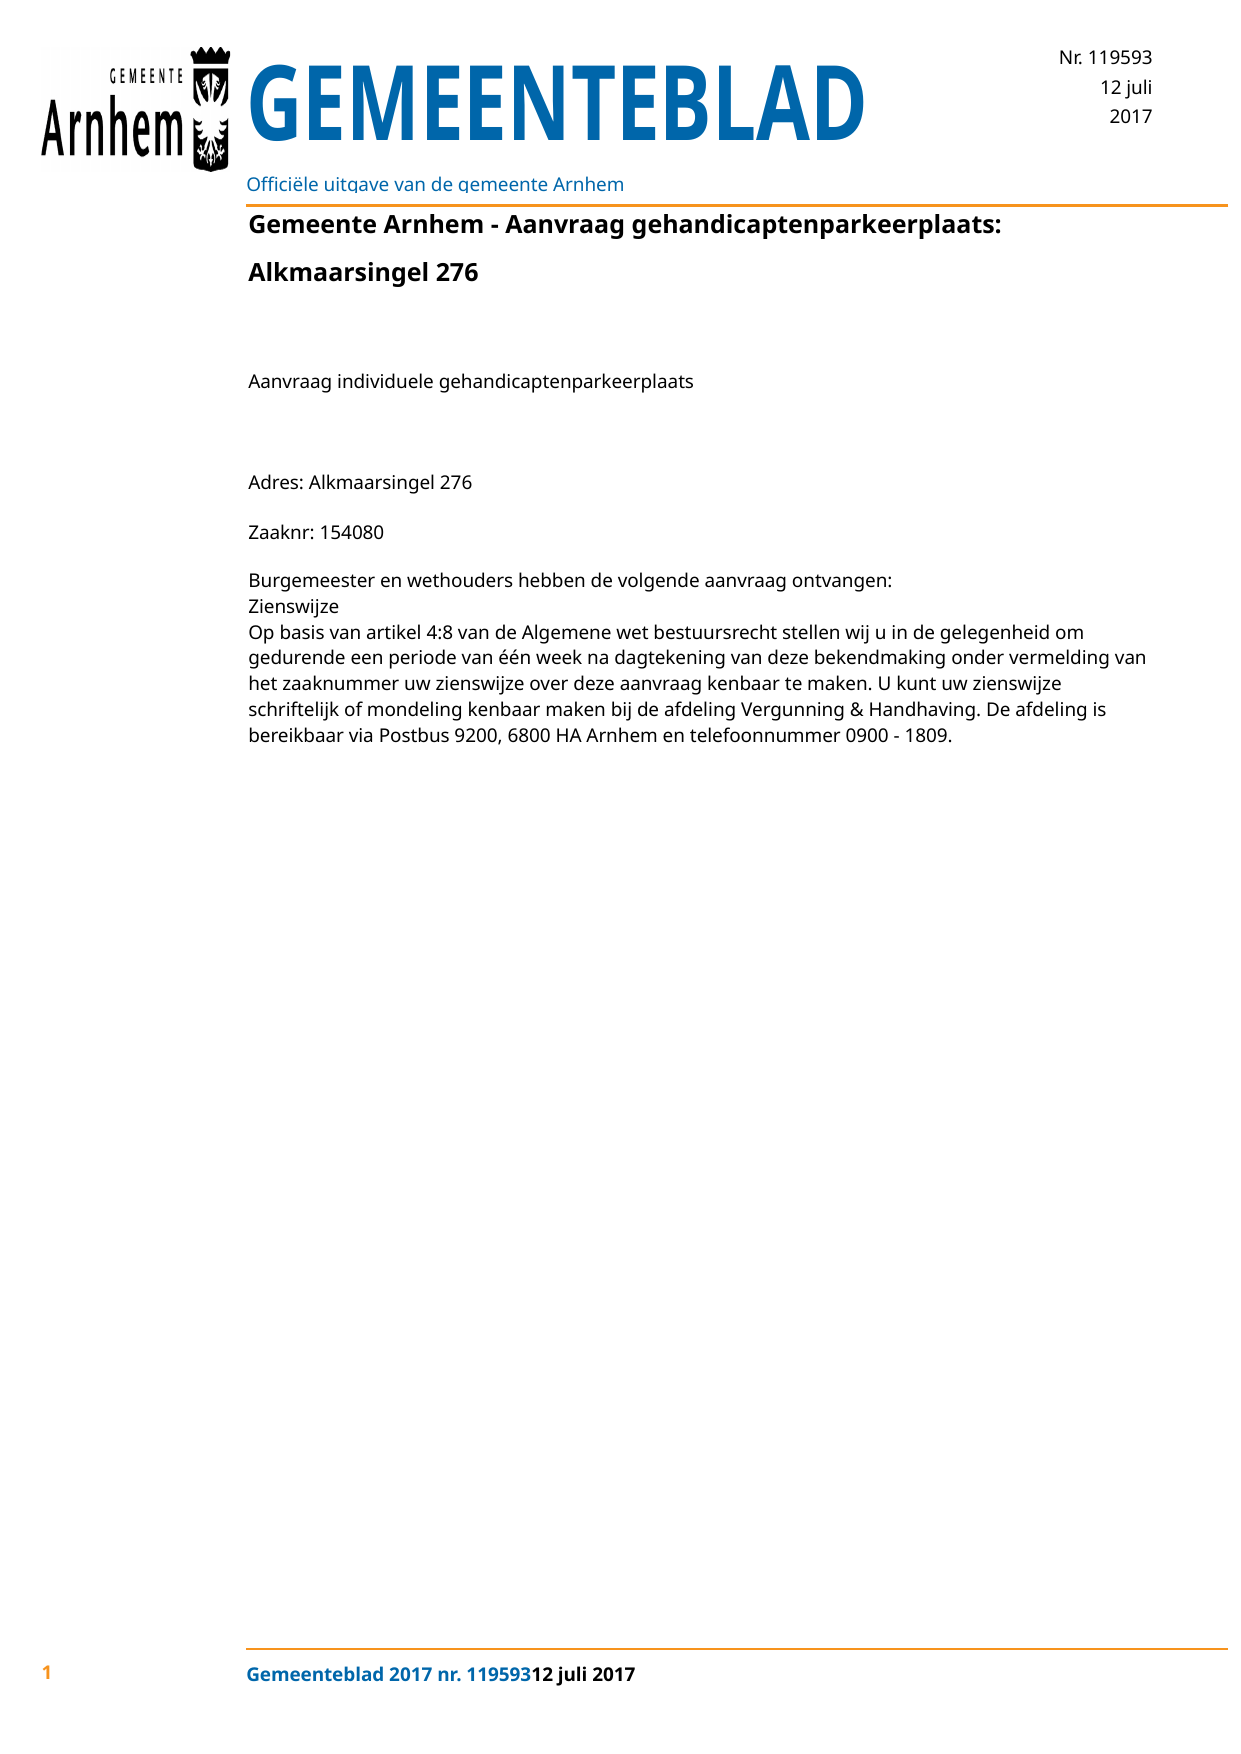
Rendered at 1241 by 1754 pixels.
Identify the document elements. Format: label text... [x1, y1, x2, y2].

text Zienswijze [248, 593, 1152, 619]
text Burgemeester en wethouders hebben de volgende aanvraag ontvangen: [248, 567, 1152, 593]
text Adres: Alkmaarsingel 276 [248, 469, 1152, 495]
text Op basis van artikel 4:8 van de Algemene wet bestuursrecht stellen wij u in de gelegenheid om gedurende een periode van één week na dagtekening van deze bekendmaking onder vermelding van het zaaknummer uw zienswijze over deze aanvraag kenbaar te maken. U kunt uw zienswijze schriftelijk of mondeling kenbaar maken bij de afdeling Vergunning & Handhaving. De afdeling is bereikbaar via Postbus 9200, 6800 HA Arnhem en telefoonnummer 0900 - 1809. [248, 619, 1152, 747]
text Aanvraag individuele gehandicaptenparkeerplaats [248, 368, 1152, 394]
text Zaaknr: 154080 [248, 519, 1152, 545]
text Gemeente Arnhem - Aanvraag gehandicaptenparkeerplaats: Alkmaarsingel 276 [248, 207, 1152, 288]
picture [41, 47, 231, 172]
